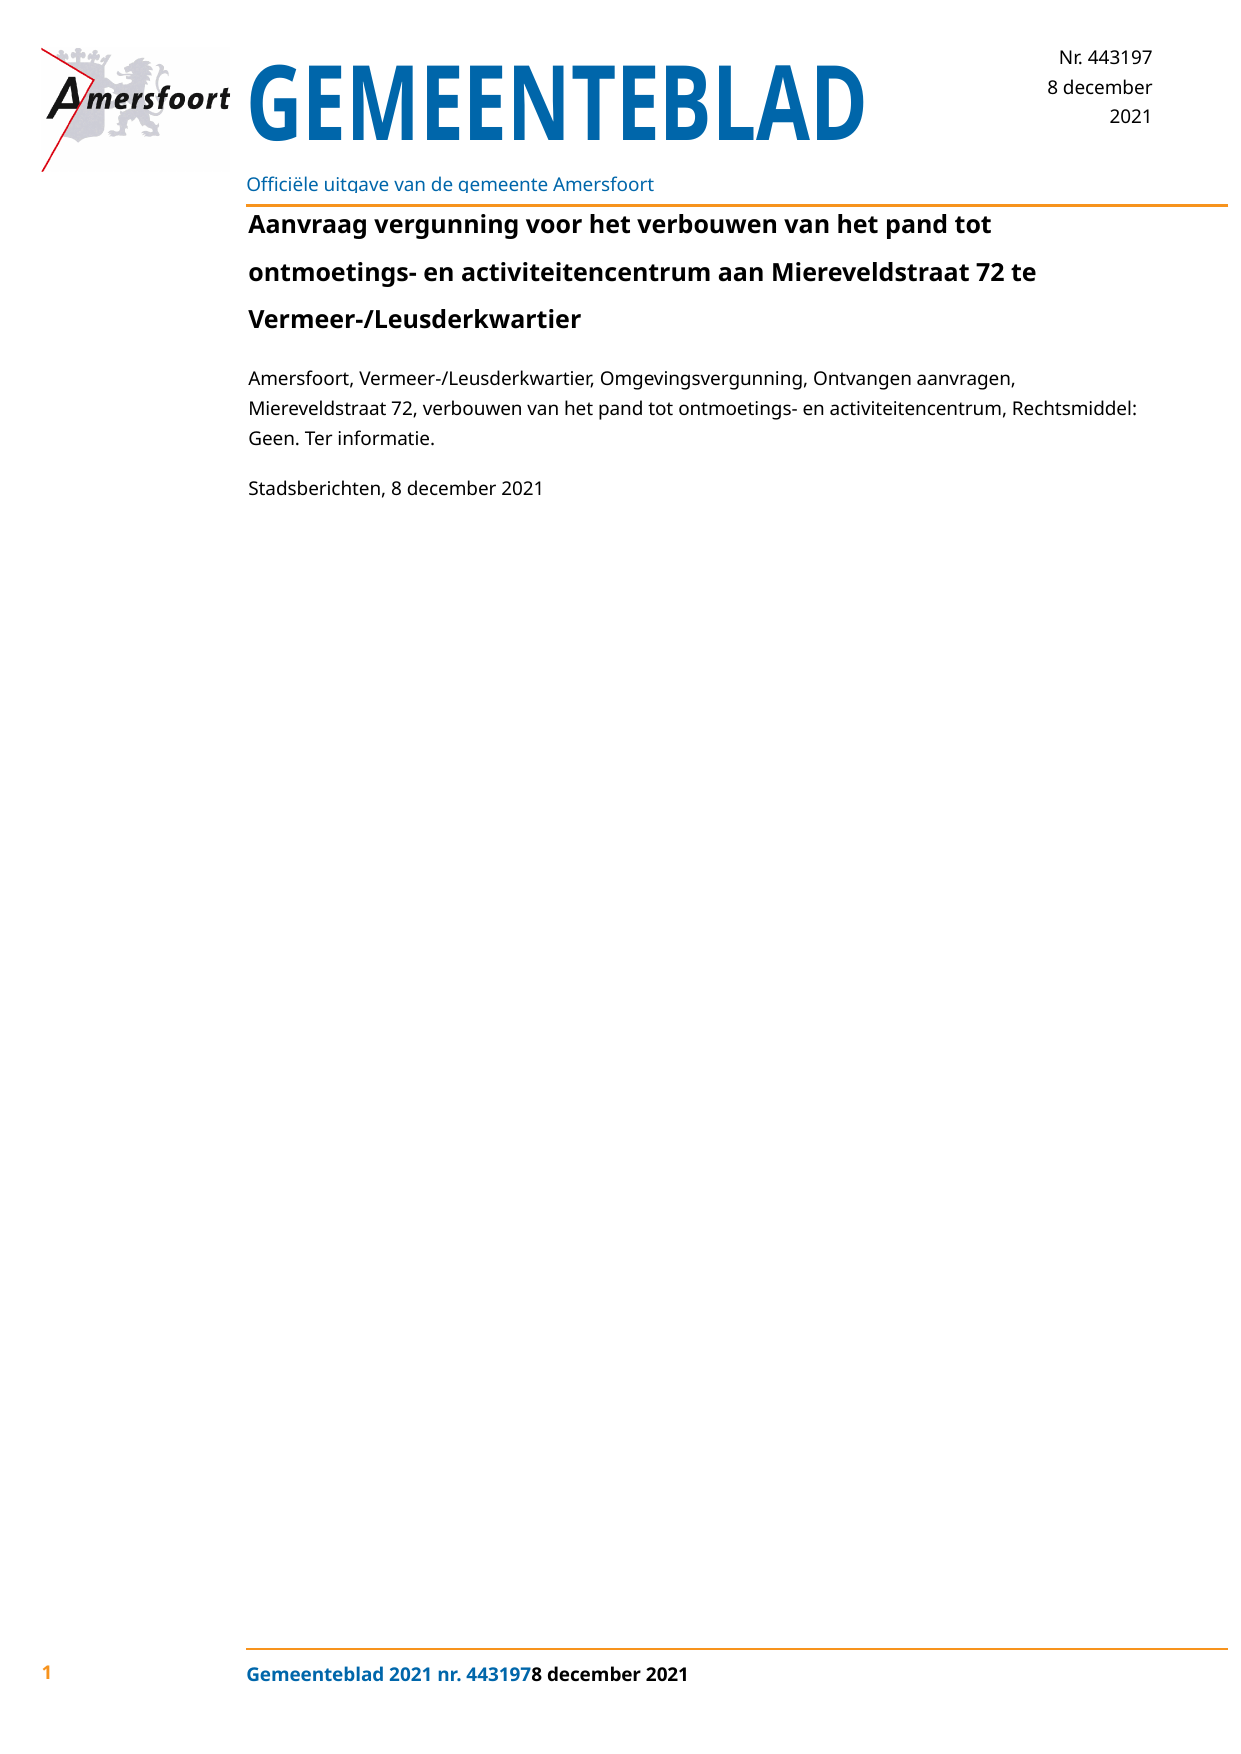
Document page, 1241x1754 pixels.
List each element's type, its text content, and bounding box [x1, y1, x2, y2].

text Stadsberichten, 8 december 2021 [248, 475, 1152, 501]
text Amersfoort, Vermeer-/Leusderkwartier, Omgevingsvergunning, Ontvangen aanvragen, Miereveldstraat 72, verbouwen van het pand tot ontmoetings- en activiteitencentrum, Rechtsmiddel: Geen. Ter informatie. [248, 366, 1152, 450]
picture [41, 47, 231, 172]
text Aanvraag vergunning voor het verbouwen van het pand tot ontmoetings- en activiteitencentrum aan Miereveldstraat 72 te Vermeer-/Leusderkwartier [248, 207, 1152, 336]
